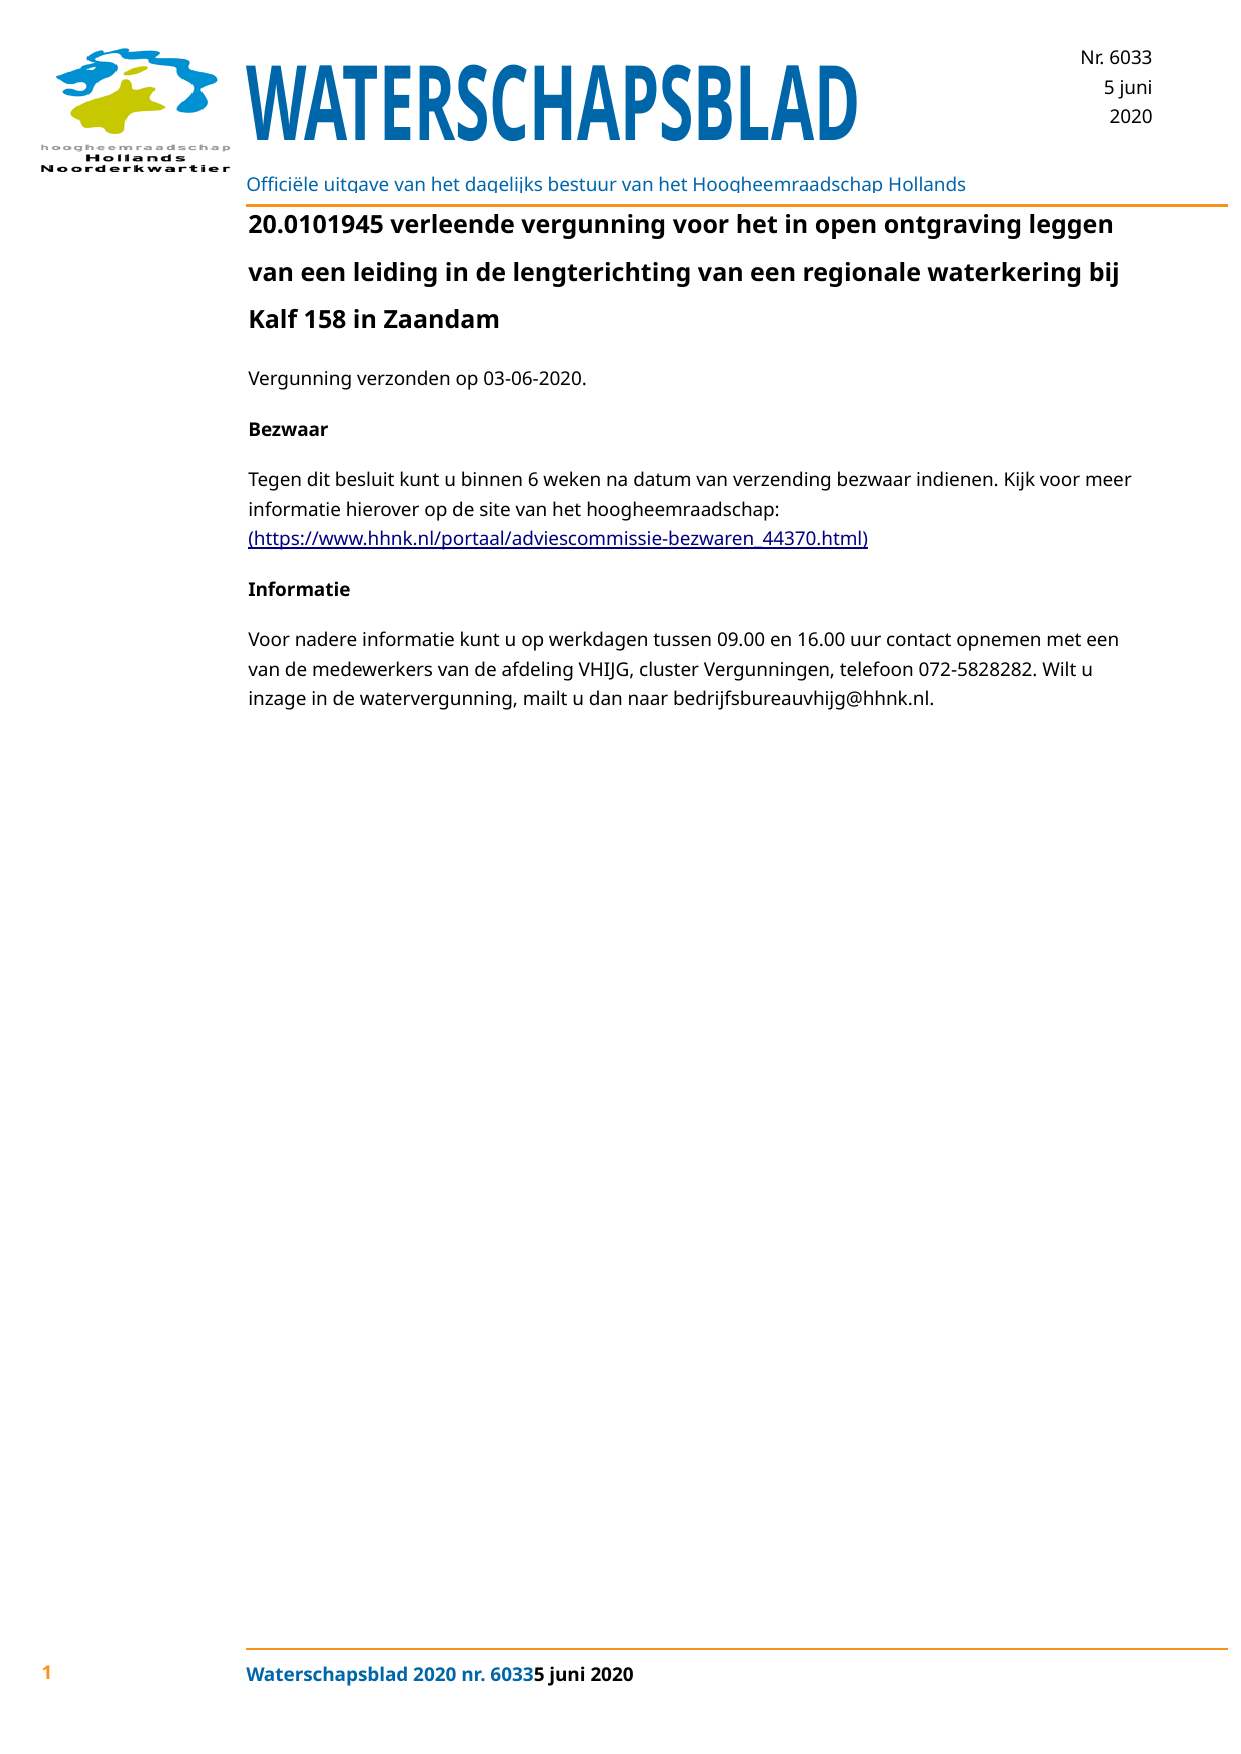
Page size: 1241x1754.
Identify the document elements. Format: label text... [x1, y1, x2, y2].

text 20.0101945 verleende vergunning voor het in open ontgraving leggen van een leiding in de lengterichting van een regionale waterkering bij Kalf 158 in Zaandam [248, 207, 1152, 336]
text Voor nadere informatie kunt u op werkdagen tussen 09.00 en 16.00 uur contact opnemen met een van de medewerkers van de afdeling VHIJG, cluster Vergunningen, telefoon 072-5828282. Wilt u inzage in de watervergunning, mailt u dan naar bedrijfsbureauvhijg@hhnk.nl. [248, 626, 1152, 711]
text Vergunning verzonden op 03-06-2020. [248, 366, 1152, 391]
text Bezwaar [248, 416, 1152, 442]
text Tegen dit besluit kunt u binnen 6 weken na datum van verzending bezwaar indienen. Kijk voor meer informatie hierover op de site van het hoogheemraadschap: (https://www.hhnk.nl/portaal/adviescommissie-bezwaren_44370.html) [248, 466, 1152, 551]
picture [41, 47, 231, 172]
text Informatie [248, 576, 1152, 602]
